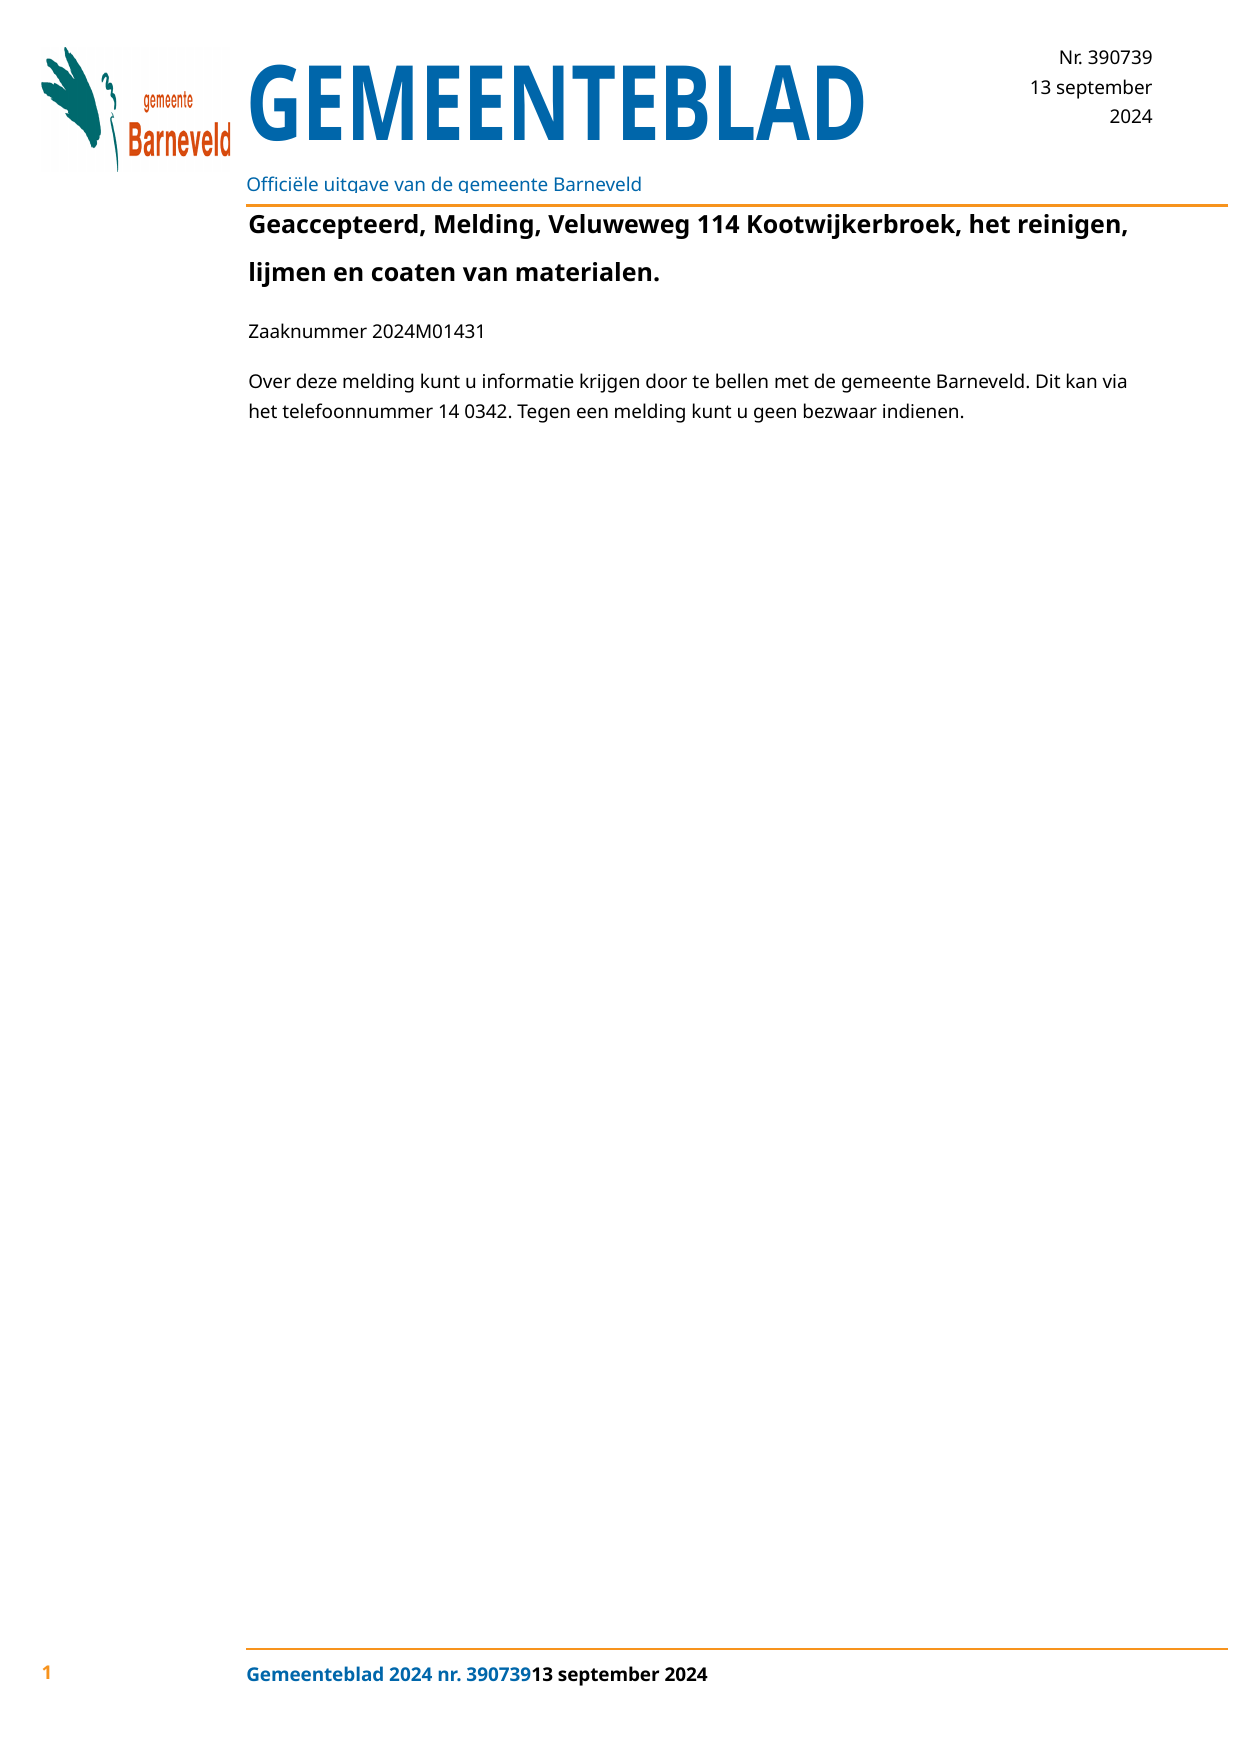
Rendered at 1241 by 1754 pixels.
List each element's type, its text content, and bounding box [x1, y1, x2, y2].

picture [41, 47, 231, 172]
text Zaaknummer 2024M01431 [248, 318, 1152, 344]
text Over deze melding kunt u informatie krijgen door te bellen met de gemeente Barneveld. Dit kan via het telefoonnummer 14 0342. Tegen een melding kunt u geen bezwaar indienen. [248, 368, 1152, 424]
text Geaccepteerd, Melding, Veluweweg 114 Kootwijkerbroek, het reinigen, lijmen en coaten van materialen. [248, 207, 1152, 288]
